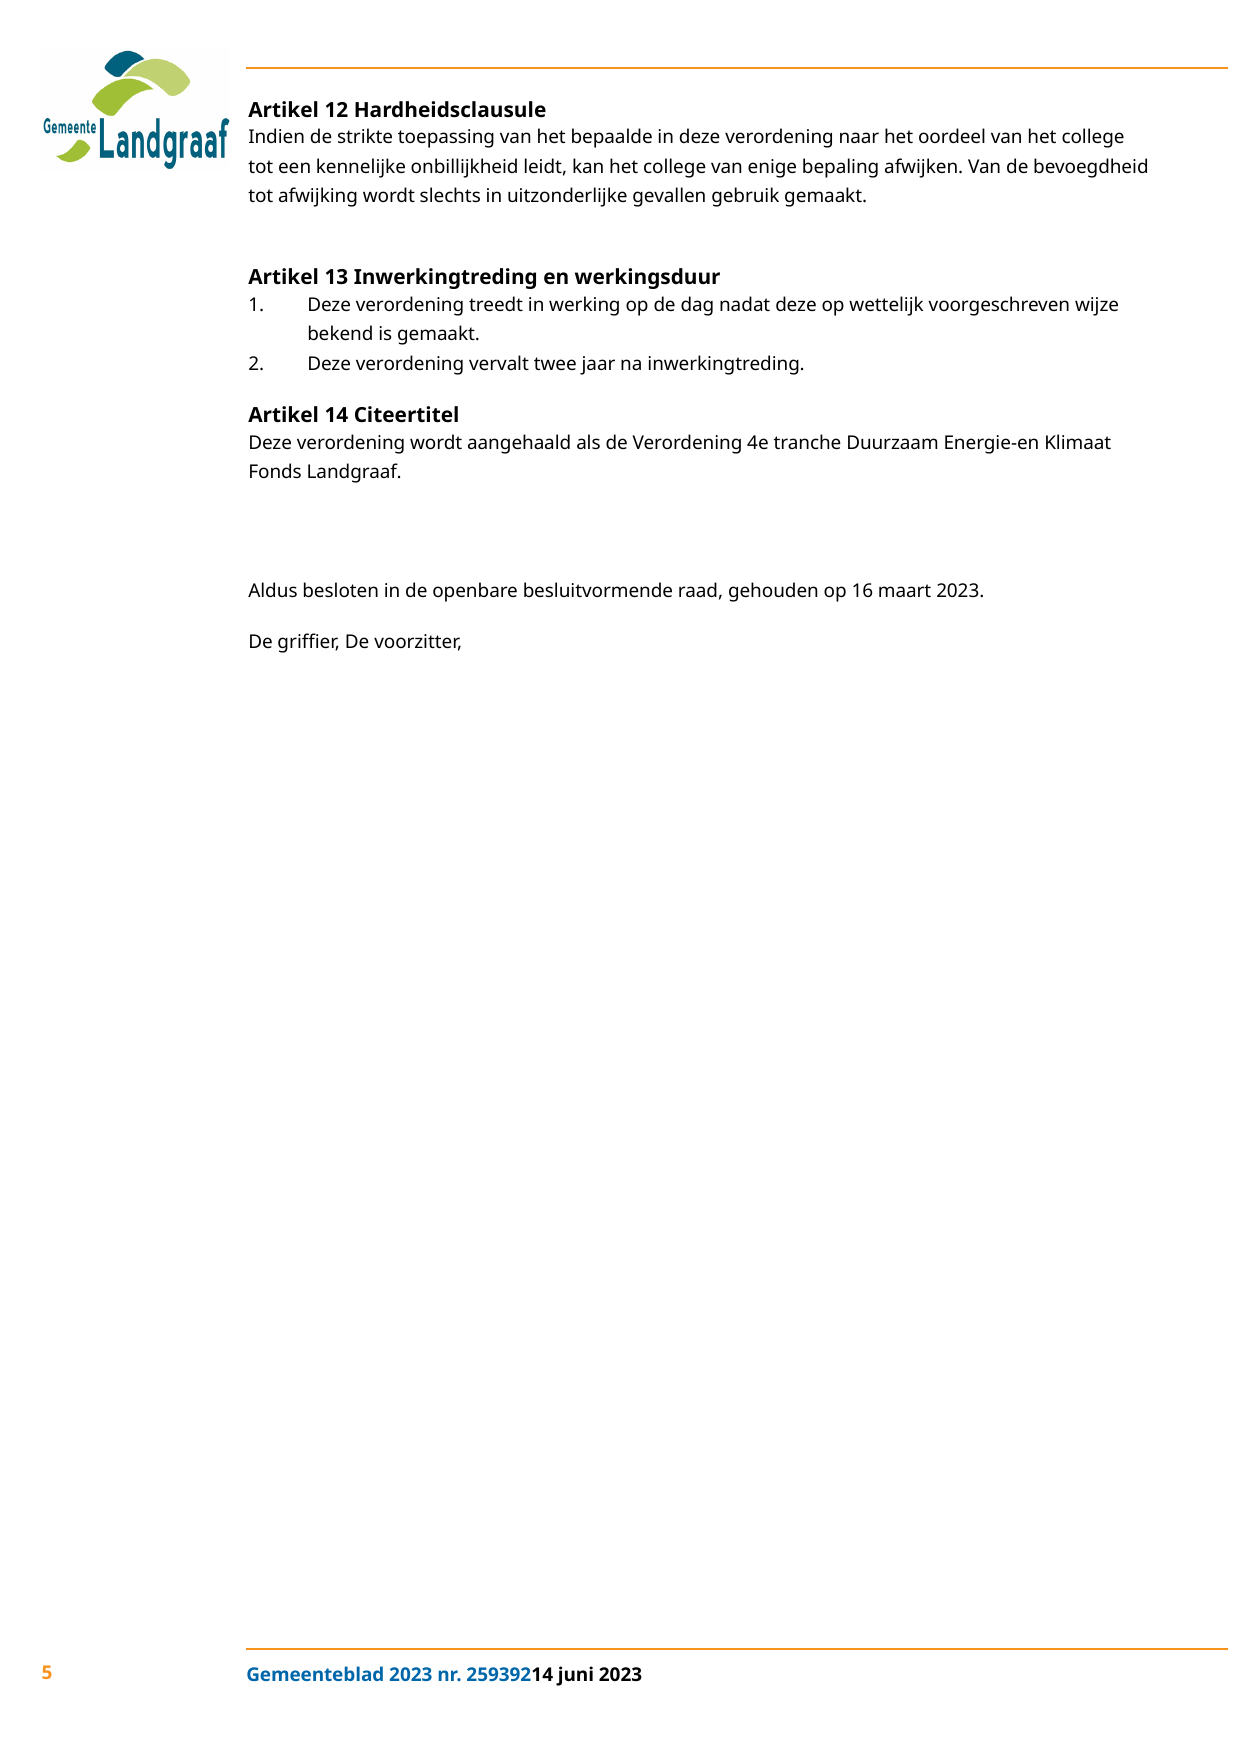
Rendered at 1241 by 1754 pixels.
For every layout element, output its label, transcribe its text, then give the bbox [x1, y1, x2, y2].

text Artikel 12 Hardheidsclausule [248, 95, 1152, 123]
list Deze verordening treedt in werking op de dag nadat deze op wettelijk voorgeschreven wijze bekend is gemaakt. [248, 291, 1152, 346]
text Artikel 14 Citeertitel [248, 400, 1152, 429]
text Deze verordening wordt aangehaald als de Verordening 4e tranche Duurzaam Energie-en Klimaat Fonds Landgraaf. [248, 429, 1152, 484]
text Artikel 13 Inwerkingtreding en werkingsduur [248, 262, 1152, 291]
text Aldus besloten in de openbare besluitvormende raad, gehouden op 16 maart 2023. [248, 577, 1152, 602]
list Deze verordening vervalt twee jaar na inwerkingtreding. [248, 350, 1152, 376]
text Indien de strikte toepassing van het bepaalde in deze verordening naar het oordeel van het college tot een kennelijke onbillijkheid leidt, kan het college van enige bepaling afwijken. Van de bevoegdheid tot afwijking wordt slechts in uitzonderlijke gevallen gebruik gemaakt. [248, 123, 1152, 208]
picture [41, 47, 231, 172]
text De griffier, De voorzitter, [248, 628, 1152, 654]
